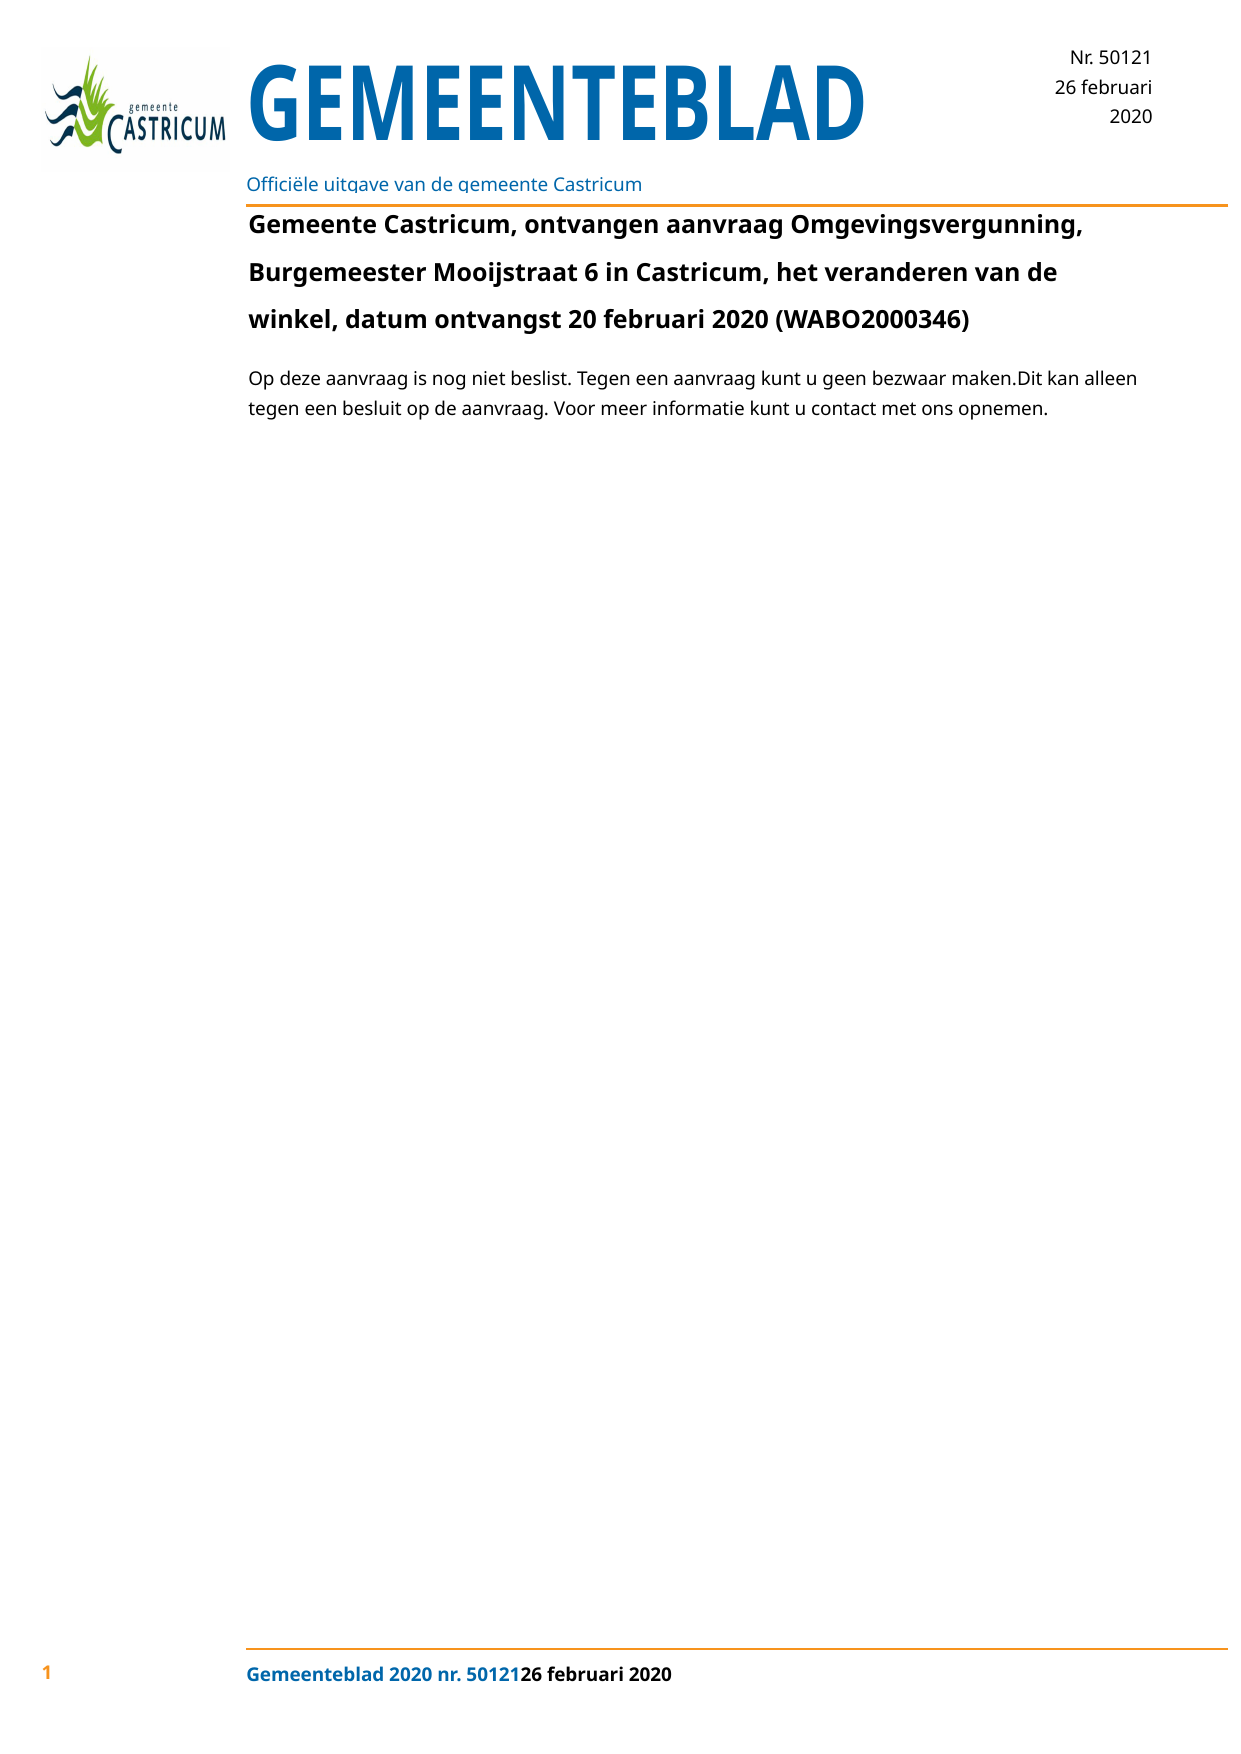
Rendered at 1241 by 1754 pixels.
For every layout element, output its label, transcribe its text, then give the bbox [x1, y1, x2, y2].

picture [41, 47, 231, 172]
text Op deze aanvraag is nog niet beslist. Tegen een aanvraag kunt u geen bezwaar maken.Dit kan alleen tegen een besluit op de aanvraag. Voor meer informatie kunt u contact met ons opnemen. [248, 366, 1152, 421]
text Gemeente Castricum, ontvangen aanvraag Omgevingsvergunning, Burgemeester Mooijstraat 6 in Castricum, het veranderen van de winkel, datum ontvangst 20 februari 2020 (WABO2000346) [248, 207, 1152, 336]
